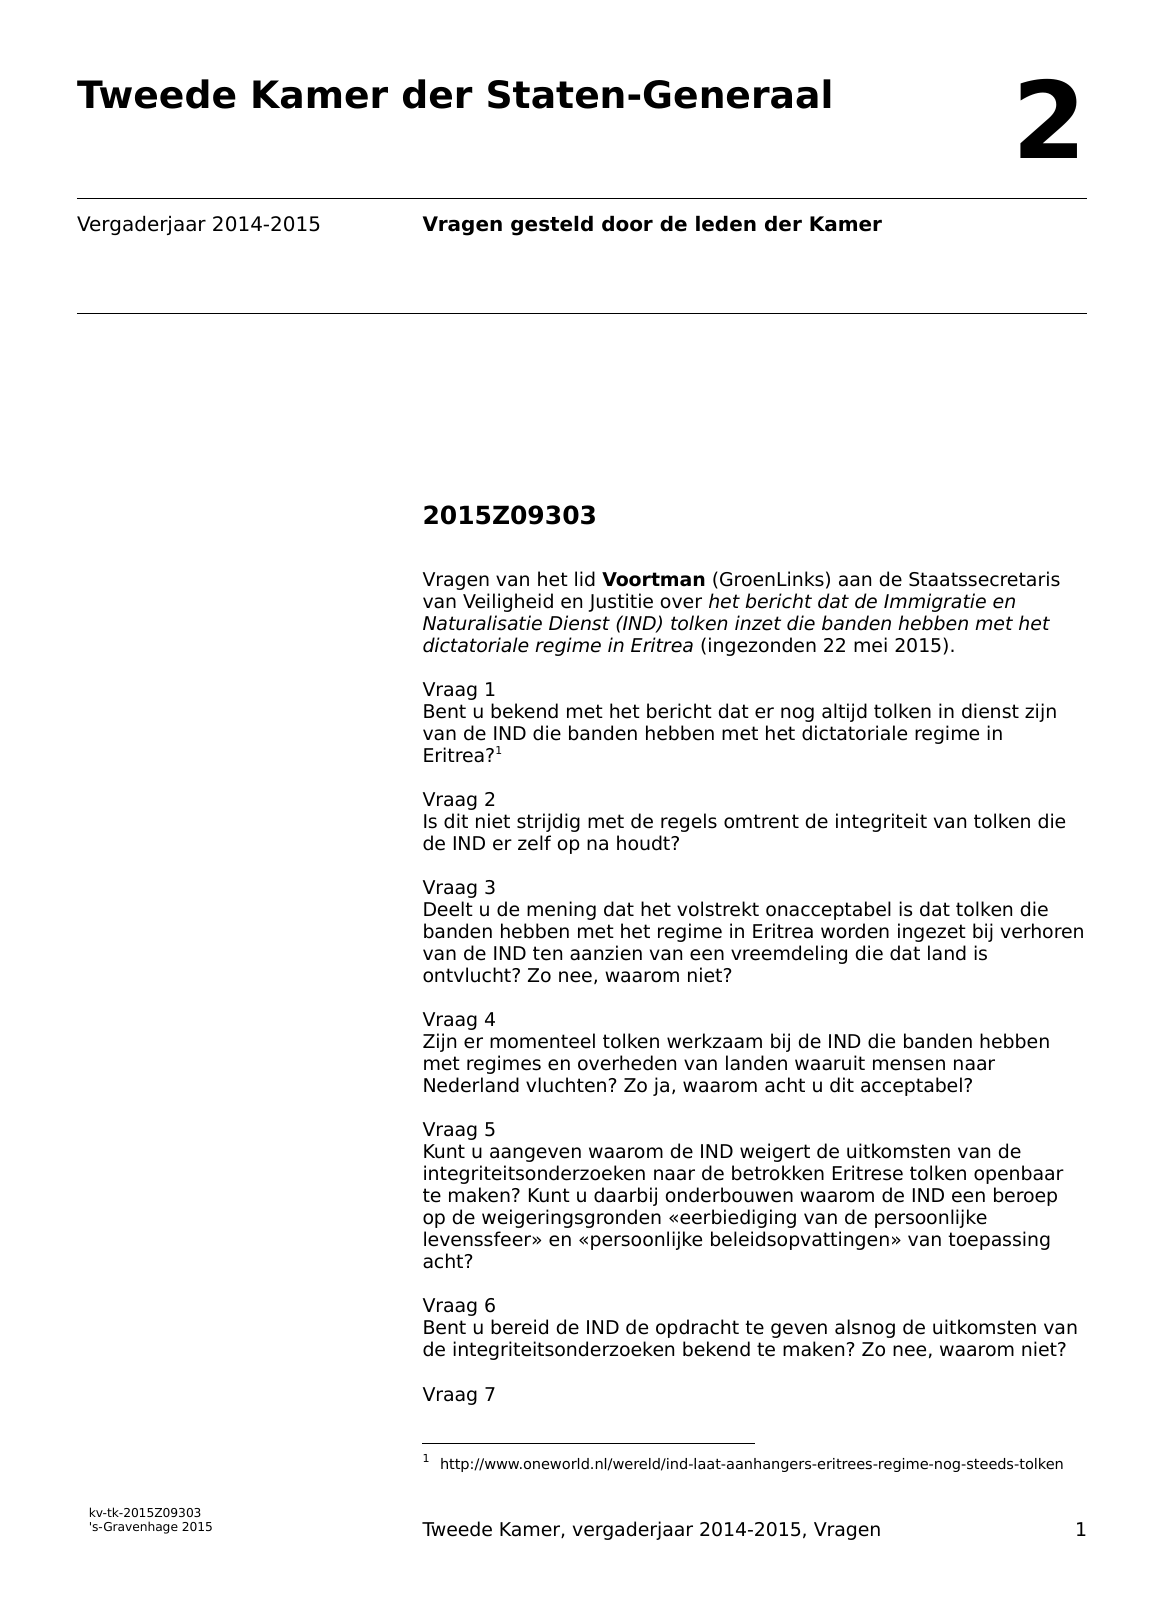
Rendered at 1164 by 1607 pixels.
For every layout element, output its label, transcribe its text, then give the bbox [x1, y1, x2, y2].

text Vraag 3 [422, 877, 1087, 899]
text Vraag 7 [422, 1383, 1087, 1405]
text Vraag 6 [422, 1295, 1087, 1317]
text Vraag 5 [422, 1119, 1087, 1141]
text Kunt u aangeven waarom de IND weigert de uitkomsten van de integriteitsonderzoeken naar de betrokken Eritrese tolken openbaar te maken? Kunt u daarbij onderbouwen waarom de IND een beroep op de weigeringsgronden «eerbiediging van de persoonlijke levenssfeer» en «persoonlijke beleidsopvattingen» van toepassing acht? [422, 1141, 1087, 1273]
text Bent u bekend met het bericht dat er nog altijd tolken in dienst zijn van de IND die banden hebben met het dictatoriale regime in Eritrea? [422, 701, 1087, 767]
text Vraag 2 [422, 789, 1087, 811]
text 's-Gravenhage 2015 [88, 1520, 323, 1534]
table_cell Vergaderjaar 2014-2015 [77, 199, 422, 313]
text Vraag 4 [422, 1009, 1087, 1031]
text kv-tk-2015Z09303 [88, 1506, 323, 1520]
table_cell Vragen gesteld door de leden der Kamer [422, 199, 1087, 313]
text Vragen van het lid Voortman (GroenLinks) aan de Staatssecretaris van Veiligheid en Justitie over het bericht dat de Immigratie en Naturalisatie Dienst (IND) tolken inzet die banden hebben met het dictatoriale regime in Eritrea (ingezonden 22 mei 2015). [422, 569, 1087, 657]
text Zijn er momenteel tolken werkzaam bij de IND die banden hebben met regimes en overheden van landen waaruit mensen naar Nederland vluchten? Zo ja, waarom acht u dit acceptabel? [422, 1031, 1087, 1097]
text Vraag 1 [422, 679, 1087, 701]
text Deelt u de mening dat het volstrekt onacceptabel is dat tolken die banden hebben met het regime in Eritrea worden ingezet bij verhoren van de IND ten aanzien van een vreemdeling die dat land is ontvlucht? Zo nee, waarom niet? [422, 899, 1087, 987]
text http://www.oneworld.nl/wereld/ind-laat-aanhangers-eritrees-regime-nog-steeds-tolken [422, 1452, 1087, 1474]
table_header Tweede Kamer der Staten-Generaal [77, 59, 886, 198]
table_header 2 [886, 59, 1087, 198]
text Is dit niet strijdig met de regels omtrent de integriteit van tolken die de IND er zelf op na houdt? [422, 811, 1087, 855]
text 2015Z09303 [422, 501, 1087, 531]
text Bent u bereid de IND de opdracht te geven alsnog de uitkomsten van de integriteitsonderzoeken bekend te maken? Zo nee, waarom niet? [422, 1317, 1087, 1361]
